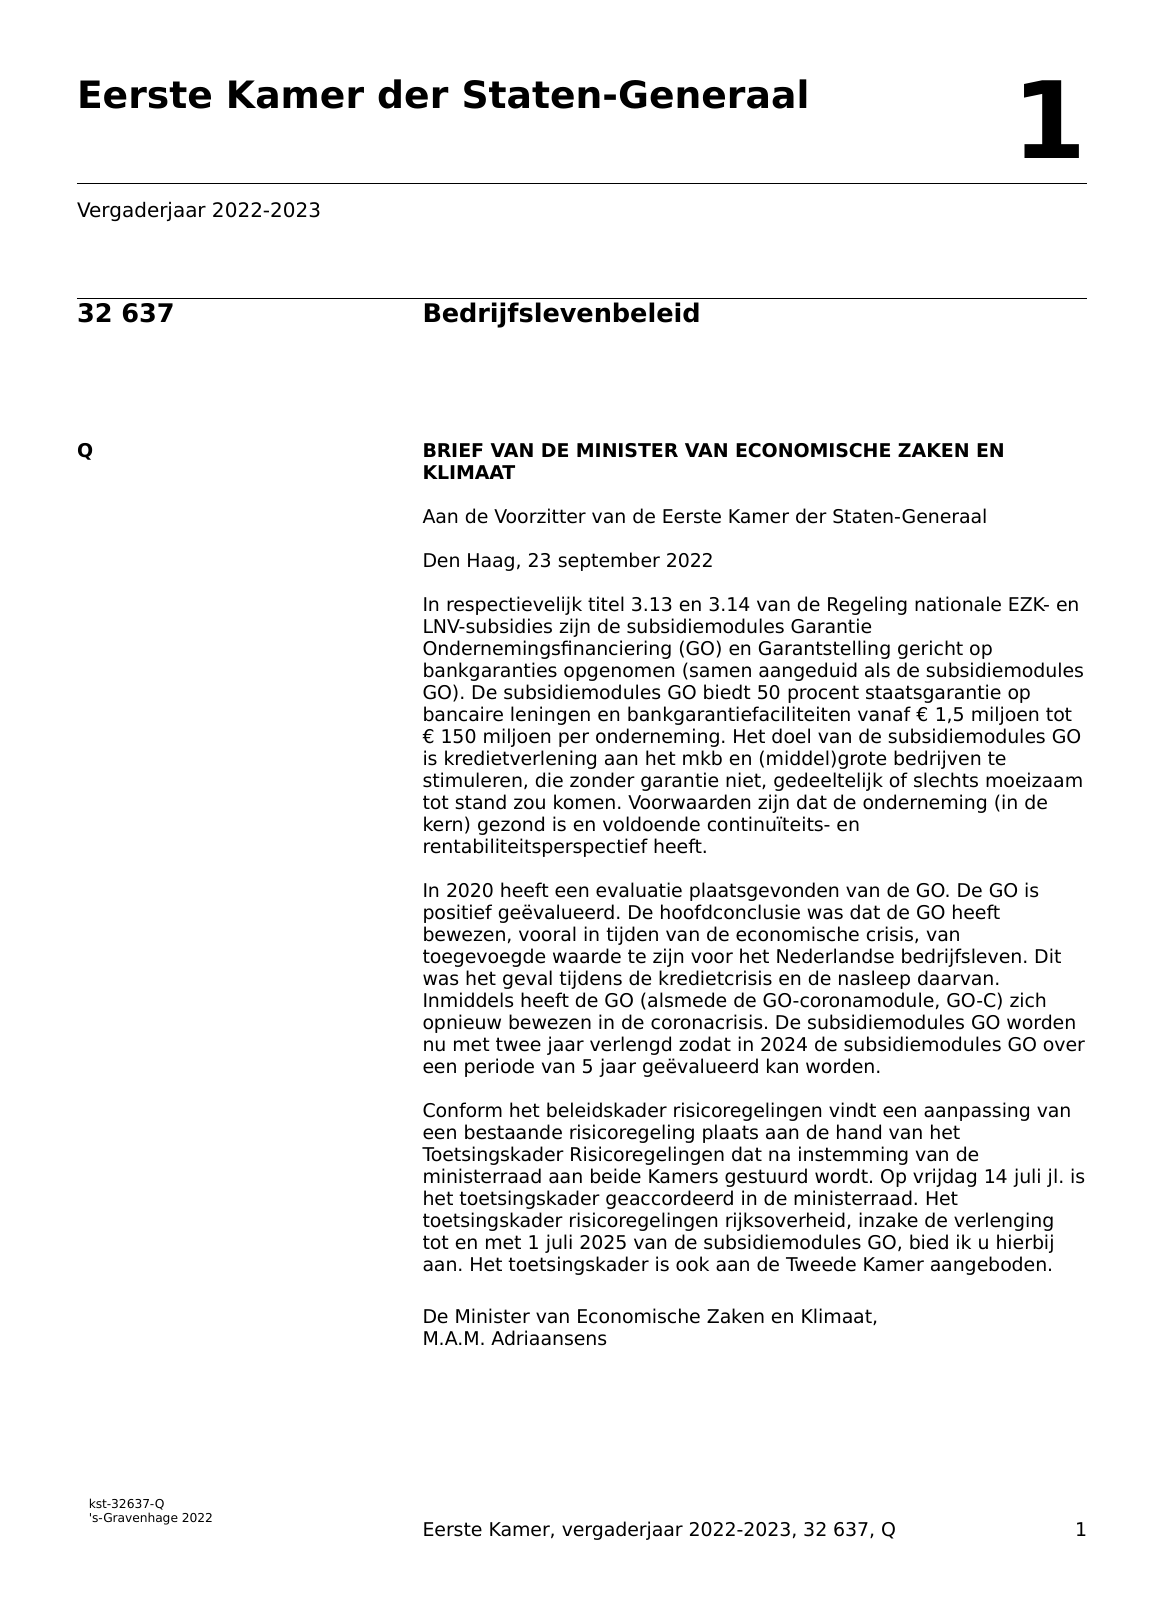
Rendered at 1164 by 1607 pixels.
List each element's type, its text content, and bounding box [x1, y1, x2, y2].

subtitle Q BRIEF VAN DE MINISTER VAN ECONOMISCHE ZAKEN EN KLIMAAT [77, 440, 1087, 484]
text Den Haag, 23 september 2022 [422, 550, 1087, 572]
table_header 1 [886, 59, 1087, 183]
text Conform het beleidskader risicoregelingen vindt een aanpassing van een bestaande risicoregeling plaats aan de hand van het Toetsingskader Risicoregelingen dat na instemming van de ministerraad aan beide Kamers gestuurd wordt. Op vrijdag 14 juli jl. is het toetsingskader geaccordeerd in de ministerraad. Het toetsingskader risicoregelingen rijksoverheid, inzake de verlenging tot en met 1 juli 2025 van de subsidiemodules GO, bied ik u hierbij aan. Het toetsingskader is ook aan de Tweede Kamer aangeboden. [422, 1100, 1087, 1276]
text Aan de Voorzitter van de Eerste Kamer der Staten-Generaal [422, 506, 1087, 528]
text In 2020 heeft een evaluatie plaatsgevonden van de GO. De GO is positief geëvalueerd. De hoofdconclusie was dat de GO heeft bewezen, vooral in tijden van de economische crisis, van toegevoegde waarde te zijn voor het Nederlandse bedrijfsleven. Dit was het geval tijdens de kredietcrisis en de nasleep daarvan. Inmiddels heeft de GO (alsmede de GO-coronamodule, GO-C) zich opnieuw bewezen in de coronacrisis. De subsidiemodules GO worden nu met twee jaar verlengd zodat in 2024 de subsidiemodules GO over een periode van 5 jaar geëvalueerd kan worden. [422, 880, 1087, 1078]
table_header Eerste Kamer der Staten-Generaal [77, 59, 886, 183]
table_cell Vergaderjaar 2022-2023 [77, 184, 1087, 298]
text 's-Gravenhage 2022 [88, 1511, 323, 1525]
text In respectievelijk titel 3.13 en 3.14 van de Regeling nationale EZK- en LNV-subsidies zijn de subsidiemodules Garantie Ondernemingsfinanciering (GO) en Garantstelling gericht op bankgaranties opgenomen (samen aangeduid als de subsidiemodules GO). De subsidiemodules GO biedt 50 procent staatsgarantie op bancaire leningen en bankgarantiefaciliteiten vanaf € 1,5 miljoen tot € 150 miljoen per onderneming. Het doel van de subsidiemodules GO is kredietverlening aan het mkb en (middel)grote bedrijven te stimuleren, die zonder garantie niet, gedeeltelijk of slechts moeizaam tot stand zou komen. Voorwaarden zijn dat de onderneming (in de kern) gezond is en voldoende continuïteits- en rentabiliteitsperspectief heeft. [422, 594, 1087, 858]
subtitle 32 637 Bedrijfslevenbeleid [77, 299, 1087, 329]
text De Minister van Economische Zaken en Klimaat, M.A.M. Adriaansens [422, 1306, 1087, 1350]
text kst-32637-Q [88, 1497, 323, 1511]
